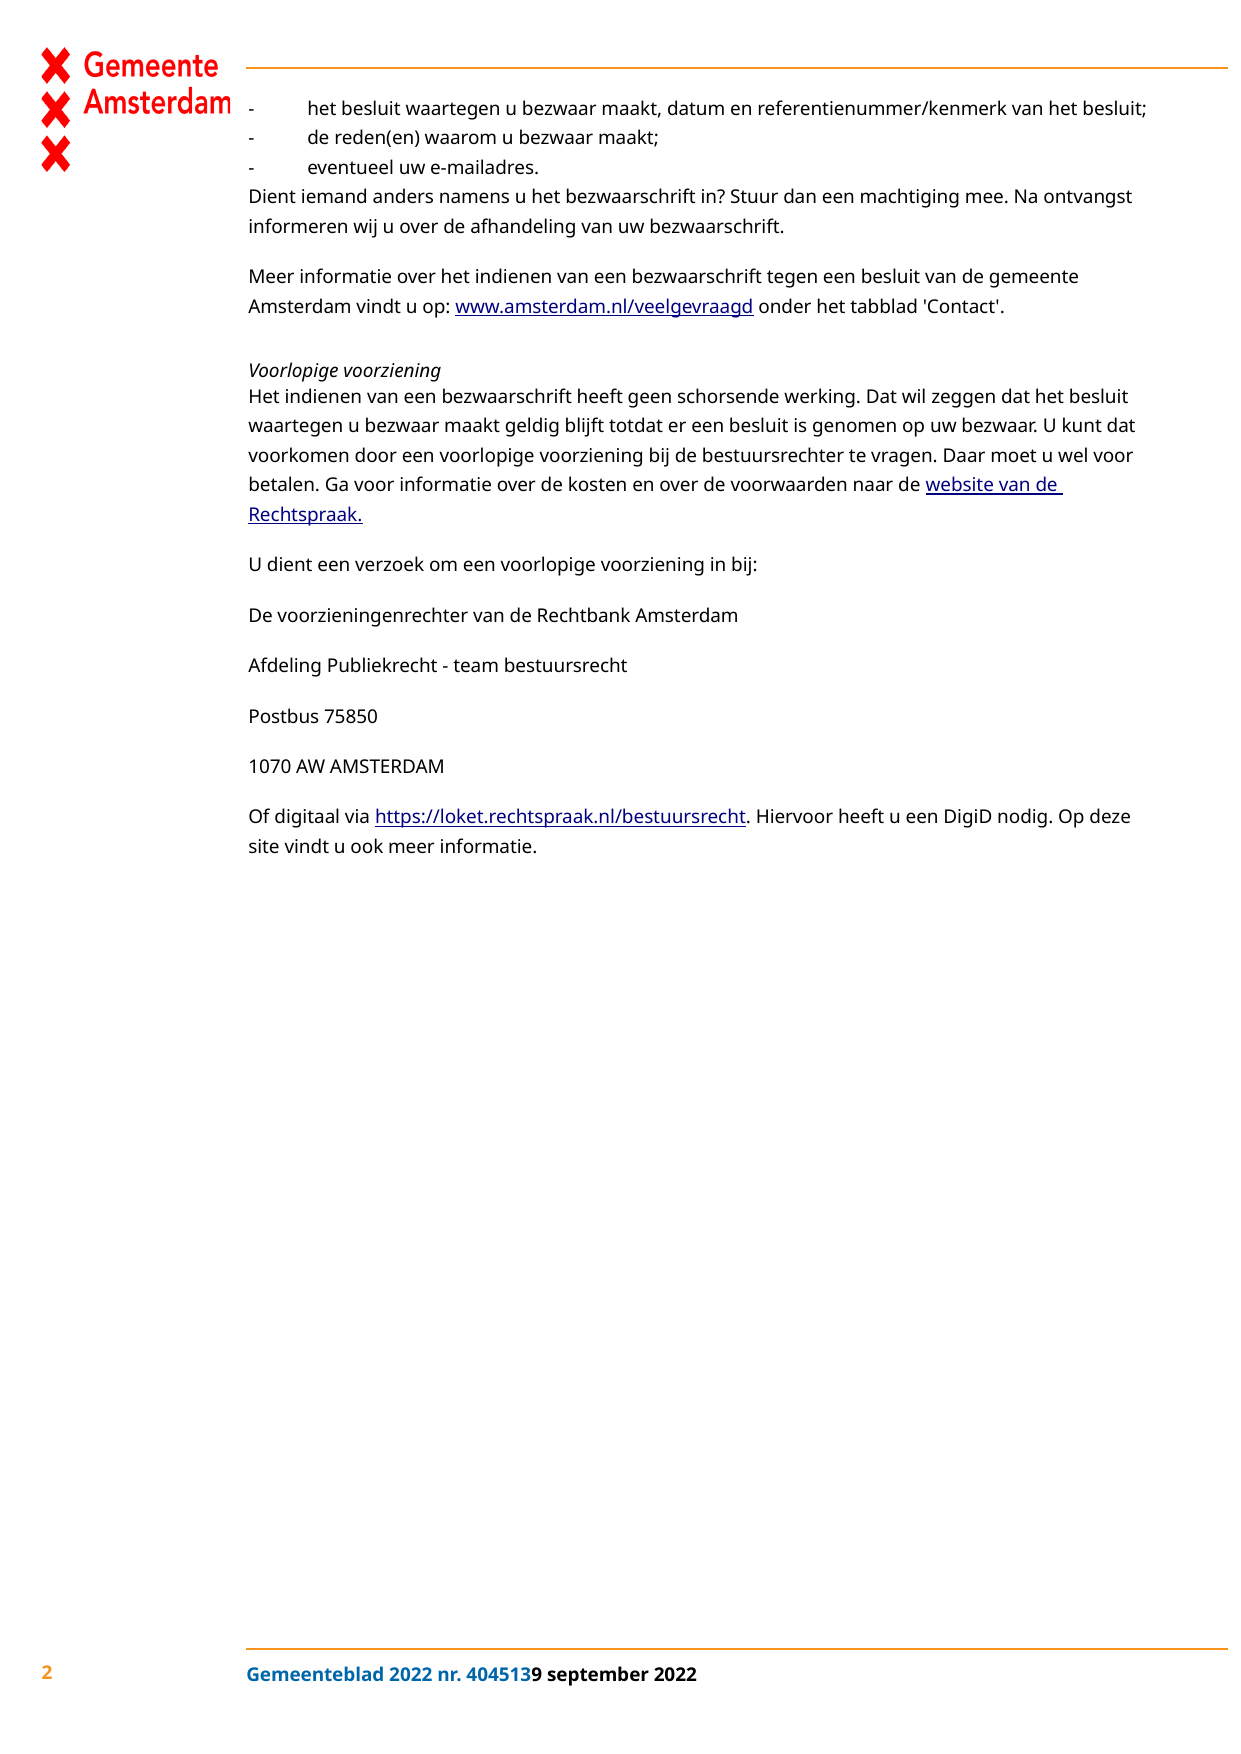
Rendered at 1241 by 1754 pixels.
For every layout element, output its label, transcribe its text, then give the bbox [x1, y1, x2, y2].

text Het indienen van een bezwaarschrift heeft geen schorsende werking. Dat wil zeggen dat het besluit waartegen u bezwaar maakt geldig blijft totdat er een besluit is genomen op uw bezwaar. U kunt dat voorkomen door een voorlopige voorziening bij de bestuursrechter te vragen. Daar moet u wel voor betalen. Ga voor informatie over de kosten en over de voorwaarden naar de website van de Rechtspraak. [248, 383, 1152, 527]
text Of digitaal via https://loket.rechtspraak.nl/bestuursrecht. Hiervoor heeft u een DigiD nodig. Op deze site vindt u ook meer informatie. [248, 804, 1152, 859]
text Meer informatie over het indienen van een bezwaarschrift tegen een besluit van de gemeente Amsterdam vindt u op: www.amsterdam.nl/veelgevraagd onder het tabblad 'Contact'. [248, 263, 1152, 319]
picture [41, 47, 231, 172]
list het besluit waartegen u bezwaar maakt, datum en referentienummer/kenmerk van het besluit; [248, 95, 1152, 121]
text Afdeling Publiekrecht - team bestuursrecht [248, 652, 1152, 678]
list de reden(en) waarom u bezwaar maakt; [248, 124, 1152, 150]
text Postbus 75850 [248, 703, 1152, 728]
list eventueel uw e-mailadres. [248, 154, 1152, 180]
text Dient iemand anders namens u het bezwaarschrift in? Stuur dan een machtiging mee. Na ontvangst informeren wij u over de afhandeling van uw bezwaarschrift. [248, 183, 1152, 239]
text 1070 AW AMSTERDAM [248, 753, 1152, 779]
text De voorzieningenrechter van de Rechtbank Amsterdam [248, 602, 1152, 628]
text U dient een verzoek om een voorlopige voorziening in bij: [248, 552, 1152, 577]
text Voorlopige voorziening [248, 357, 1152, 383]
